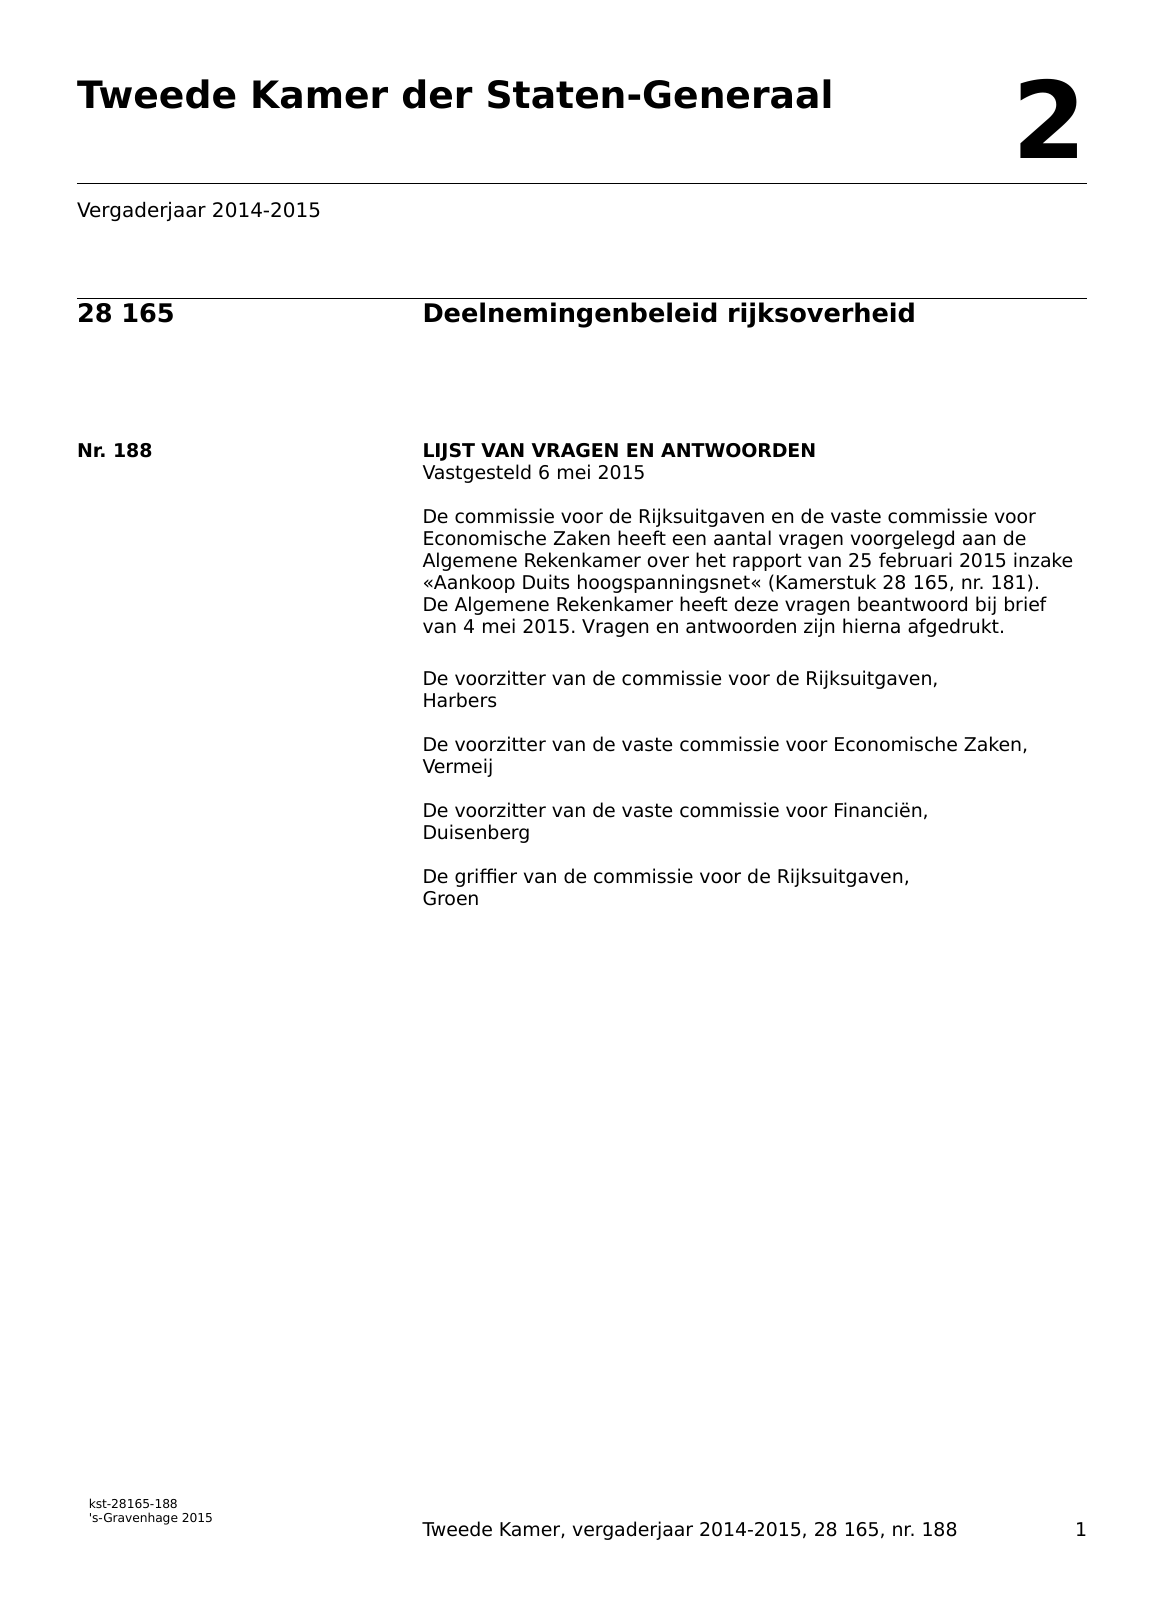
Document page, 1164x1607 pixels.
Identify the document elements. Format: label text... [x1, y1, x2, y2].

text 's-Gravenhage 2015 [88, 1511, 323, 1525]
text De Algemene Rekenkamer heeft deze vragen beantwoord bij brief van 4 mei 2015. Vragen en antwoorden zijn hierna afgedrukt. [422, 594, 1087, 638]
text De voorzitter van de commissie voor de Rijksuitgaven, Harbers [422, 668, 1087, 712]
text Vastgesteld 6 mei 2015 [422, 462, 1087, 484]
text De voorzitter van de vaste commissie voor Financiën, Duisenberg [422, 800, 1087, 844]
table_header 2 [886, 59, 1087, 183]
table_header Tweede Kamer der Staten-Generaal [77, 59, 886, 183]
table_cell Vergaderjaar 2014-2015 [77, 184, 1087, 298]
subtitle Nr. 188 LIJST VAN VRAGEN EN ANTWOORDEN [77, 440, 1087, 462]
text De griffier van de commissie voor de Rijksuitgaven, Groen [422, 866, 1087, 910]
text kst-28165-188 [88, 1497, 323, 1511]
text De commissie voor de Rijksuitgaven en de vaste commissie voor Economische Zaken heeft een aantal vragen voorgelegd aan de Algemene Rekenkamer over het rapport van 25 februari 2015 inzake «Aankoop Duits hoogspanningsnet« (Kamerstuk 28 165, nr. 181). [422, 506, 1087, 594]
text De voorzitter van de vaste commissie voor Economische Zaken, Vermeij [422, 734, 1087, 778]
subtitle 28 165 Deelnemingenbeleid rijksoverheid [77, 299, 1087, 329]
